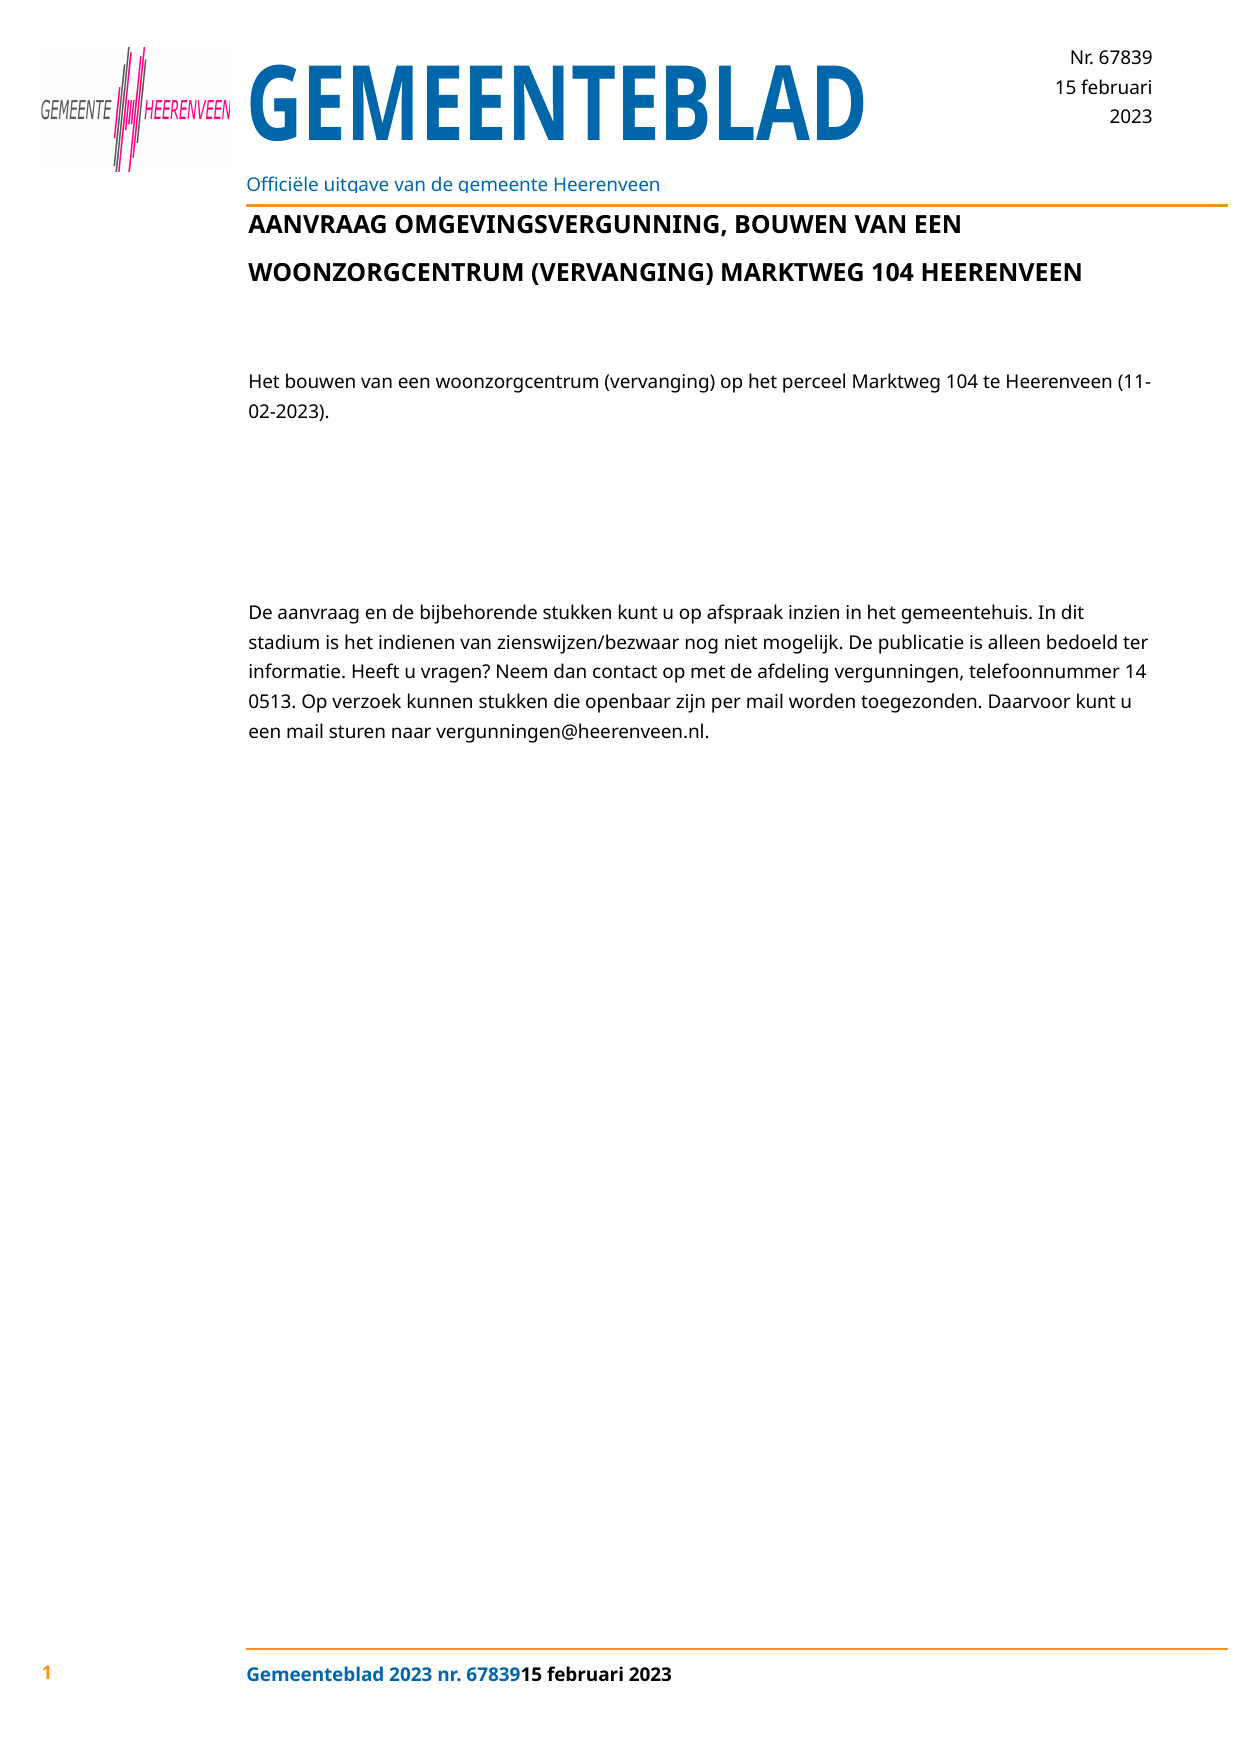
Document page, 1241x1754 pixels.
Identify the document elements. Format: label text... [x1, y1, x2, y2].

picture [41, 47, 231, 172]
text De aanvraag en de bijbehorende stukken kunt u op afspraak inzien in het gemeentehuis. In dit stadium is het indienen van zienswijzen/bezwaar nog niet mogelijk. De publicatie is alleen bedoeld ter informatie. Heeft u vragen? Neem dan contact op met de afdeling vergunningen, telefoonnummer 14 0513. Op verzoek kunnen stukken die openbaar zijn per mail worden toegezonden. Daarvoor kunt u een mail sturen naar vergunningen@heerenveen.nl. [248, 599, 1152, 744]
text Het bouwen van een woonzorgcentrum (vervanging) op het perceel Marktweg 104 te Heerenveen (11-02-2023). [248, 368, 1152, 424]
text AANVRAAG OMGEVINGSVERGUNNING, BOUWEN VAN EEN WOONZORGCENTRUM (VERVANGING) MARKTWEG 104 HEERENVEEN [248, 207, 1152, 288]
